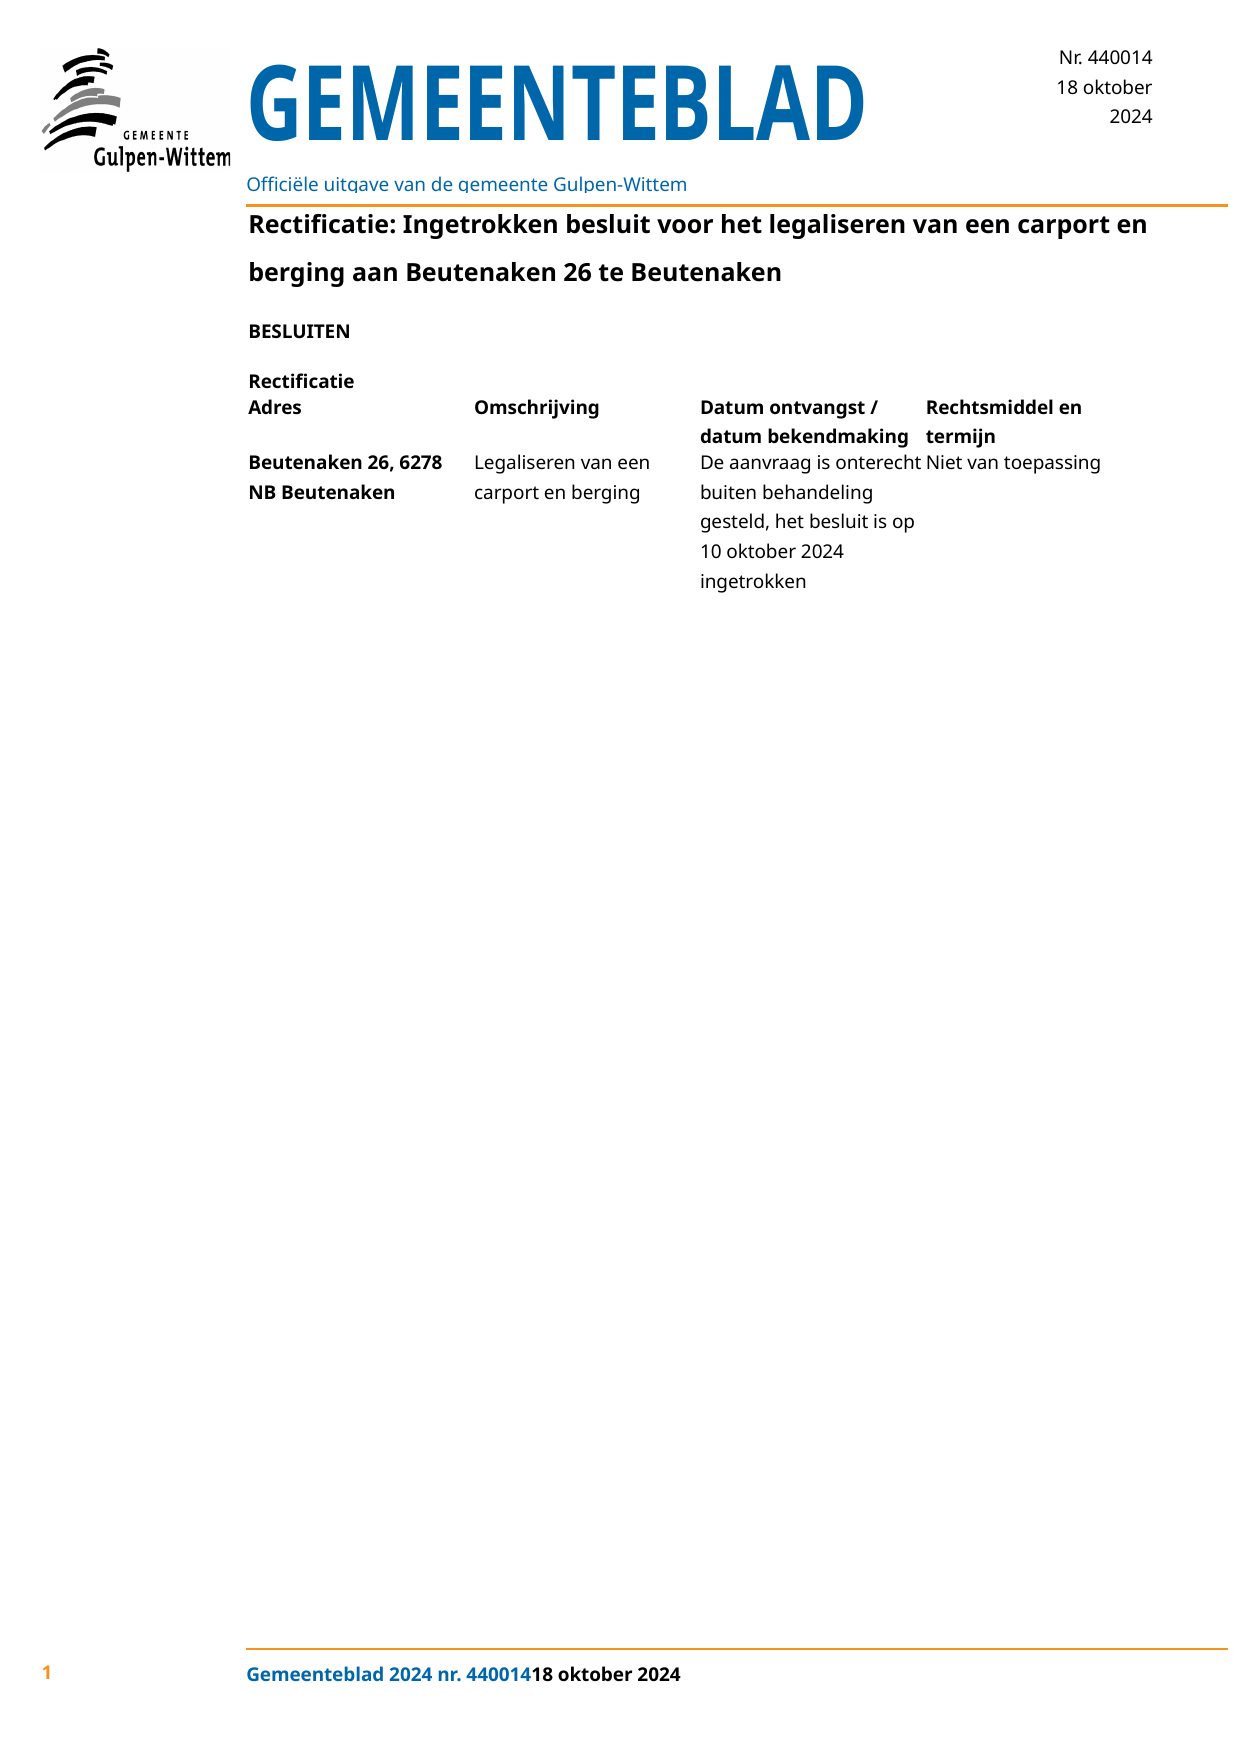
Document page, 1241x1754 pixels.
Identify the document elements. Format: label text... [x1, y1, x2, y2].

table_cell Niet van toepassing [926, 450, 1152, 593]
table_cell Datum ontvangst / datum bekendmaking [700, 394, 926, 449]
picture [41, 47, 231, 172]
text BESLUITEN [248, 318, 1152, 344]
text Rectificatie: Ingetrokken besluit voor het legaliseren van een carport en berging aan Beutenaken 26 te Beutenaken [248, 207, 1152, 288]
table_cell Legaliseren van een carport en berging [474, 450, 700, 593]
table_cell Beutenaken 26, 6278 NB Beutenaken [248, 450, 474, 593]
table_header [926, 369, 1152, 394]
table_header [700, 369, 926, 394]
table_header [474, 369, 700, 394]
table_cell Omschrijving [474, 394, 700, 449]
table_cell Rechtsmiddel en termijn [926, 394, 1152, 449]
table_header Rectificatie [248, 369, 474, 394]
table_cell Adres [248, 394, 474, 449]
table_cell De aanvraag is onterecht buiten behandeling gesteld, het besluit is op 10 oktober 2024 ingetrokken [700, 450, 926, 593]
